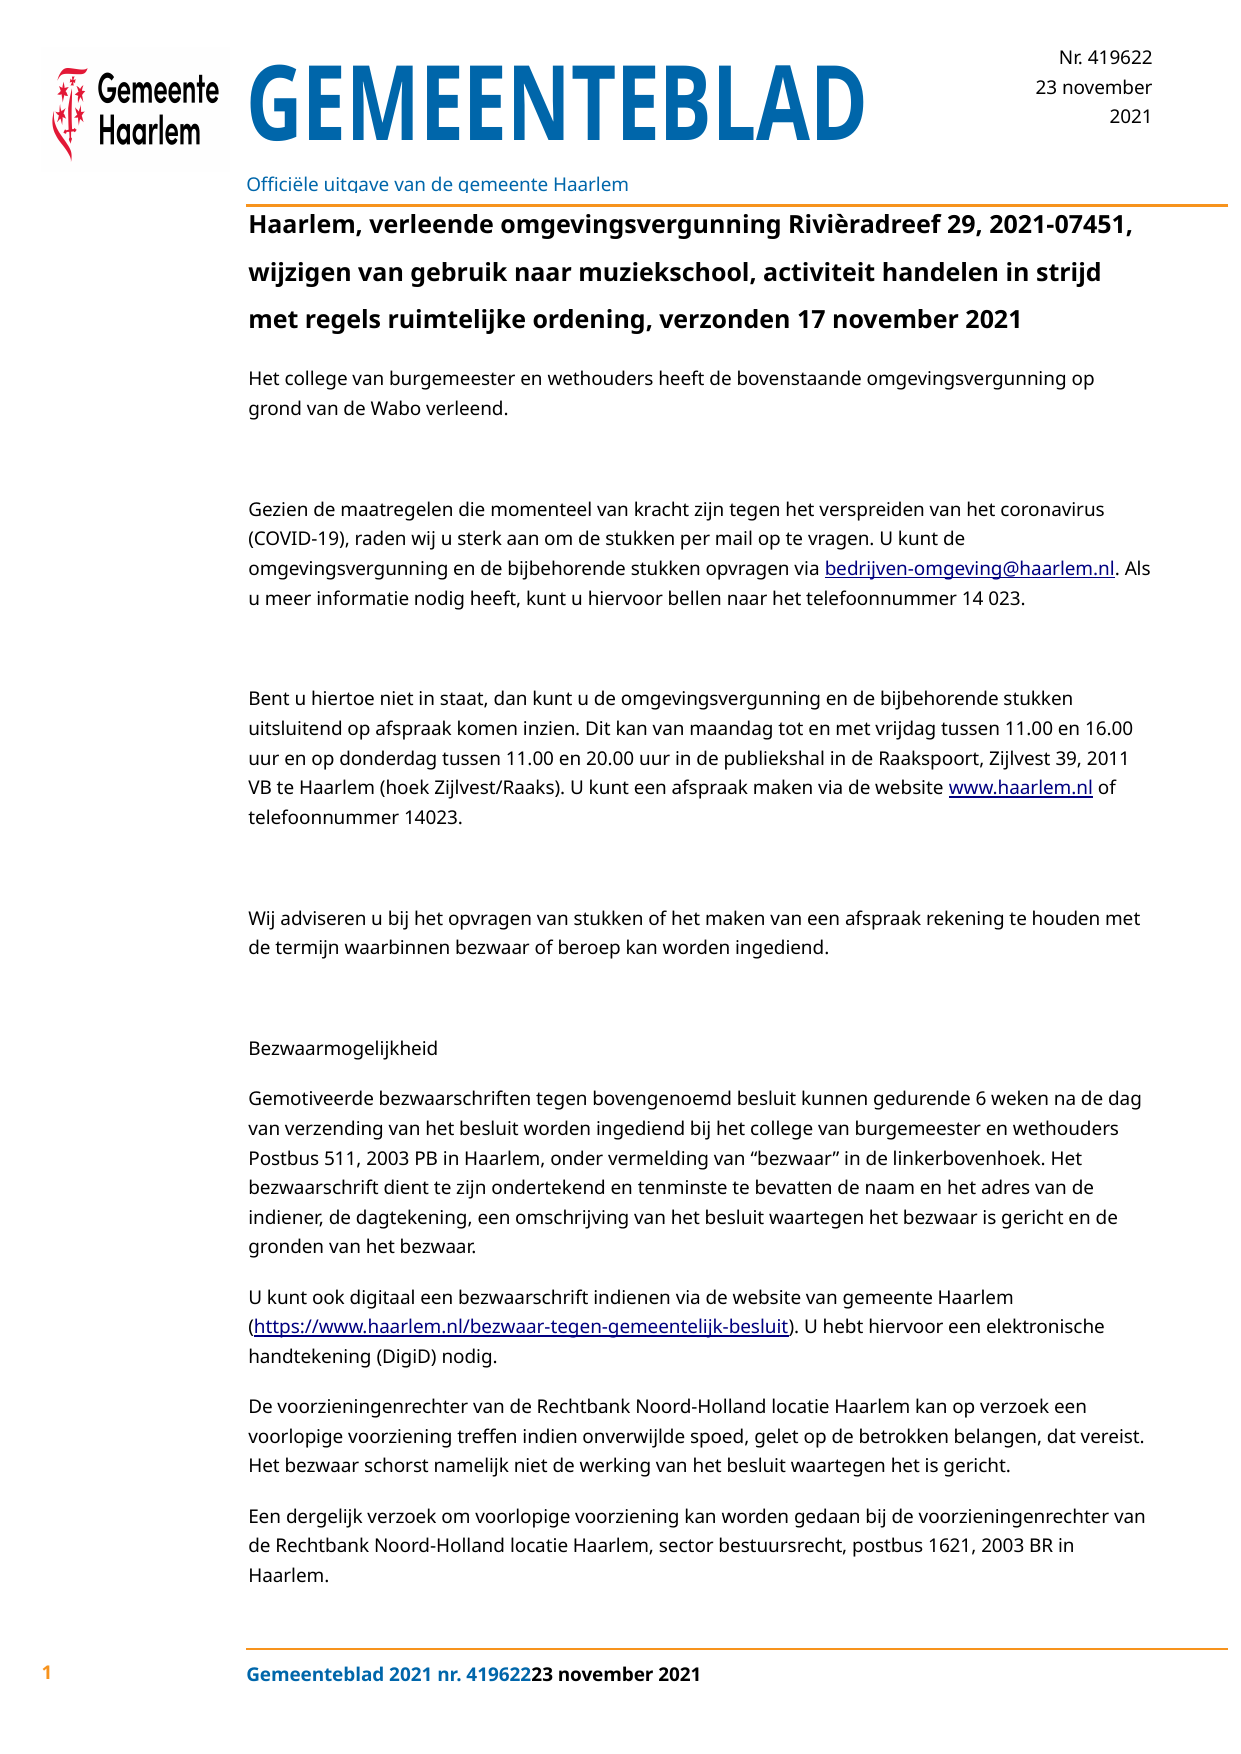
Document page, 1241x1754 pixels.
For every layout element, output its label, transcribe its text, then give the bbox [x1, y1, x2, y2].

text Haarlem, verleende omgevingsvergunning Rivièradreef 29, 2021-07451, wijzigen van gebruik naar muziekschool, activiteit handelen in strijd met regels ruimtelijke ordening, verzonden 17 november 2021 [248, 207, 1152, 336]
picture [41, 47, 231, 172]
text Gemotiveerde bezwaarschriften tegen bovengenoemd besluit kunnen gedurende 6 weken na de dag van verzending van het besluit worden ingediend bij het college van burgemeester en wethouders Postbus 511, 2003 PB in Haarlem, onder vermelding van “bezwaar” in de linkerbovenhoek. Het bezwaarschrift dient te zijn ondertekend en tenminste te bevatten de naam en het adres van de indiener, de dagtekening, een omschrijving van het besluit waartegen het bezwaar is gericht en de gronden van het bezwaar. [248, 1086, 1152, 1259]
text Bent u hiertoe niet in staat, dan kunt u de omgevingsvergunning en de bijbehorende stukken uitsluitend op afspraak komen inzien. Dit kan van maandag tot en met vrijdag tussen 11.00 en 16.00 uur en op donderdag tussen 11.00 en 20.00 uur in de publiekshal in de Raakspoort, Zijlvest 39, 2011 VB te Haarlem (hoek Zijlvest/Raaks). U kunt een afspraak maken via de website www.haarlem.nl of telefoonnummer 14023. [248, 686, 1152, 829]
text Wij adviseren u bij het opvragen van stukken of het maken van een afspraak rekening te houden met de termijn waarbinnen bezwaar of beroep kan worden ingediend. [248, 905, 1152, 960]
text Een dergelijk verzoek om voorlopige voorziening kan worden gedaan bij de voorzieningenrechter van de Rechtbank Noord-Holland locatie Haarlem, sector bestuursrecht, postbus 1621, 2003 BR in Haarlem. [248, 1503, 1152, 1588]
text De voorzieningenrechter van de Rechtbank Noord-Holland locatie Haarlem kan op verzoek een voorlopige voorziening treffen indien onverwijlde spoed, gelet op de betrokken belangen, dat vereist. Het bezwaar schorst namelijk niet de werking van het besluit waartegen het is gericht. [248, 1393, 1152, 1478]
text U kunt ook digitaal een bezwaarschrift indienen via de website van gemeente Haarlem (https://www.haarlem.nl/bezwaar-tegen-gemeentelijk-besluit). U hebt hiervoor een elektronische handtekening (DigiD) nodig. [248, 1284, 1152, 1369]
text Het college van burgemeester en wethouders heeft de bovenstaande omgevingsvergunning op grond van de Wabo verleend. [248, 366, 1152, 421]
text Gezien de maatregelen die momenteel van kracht zijn tegen het verspreiden van het coronavirus (COVID-19), raden wij u sterk aan om de stukken per mail op te vragen. U kunt de omgevingsvergunning en de bijbehorende stukken opvragen via bedrijven-omgeving@haarlem.nl. Als u meer informatie nodig heeft, kunt u hiervoor bellen naar het telefoonnummer 14 023. [248, 496, 1152, 610]
text Bezwaarmogelijkheid [248, 1035, 1152, 1061]
